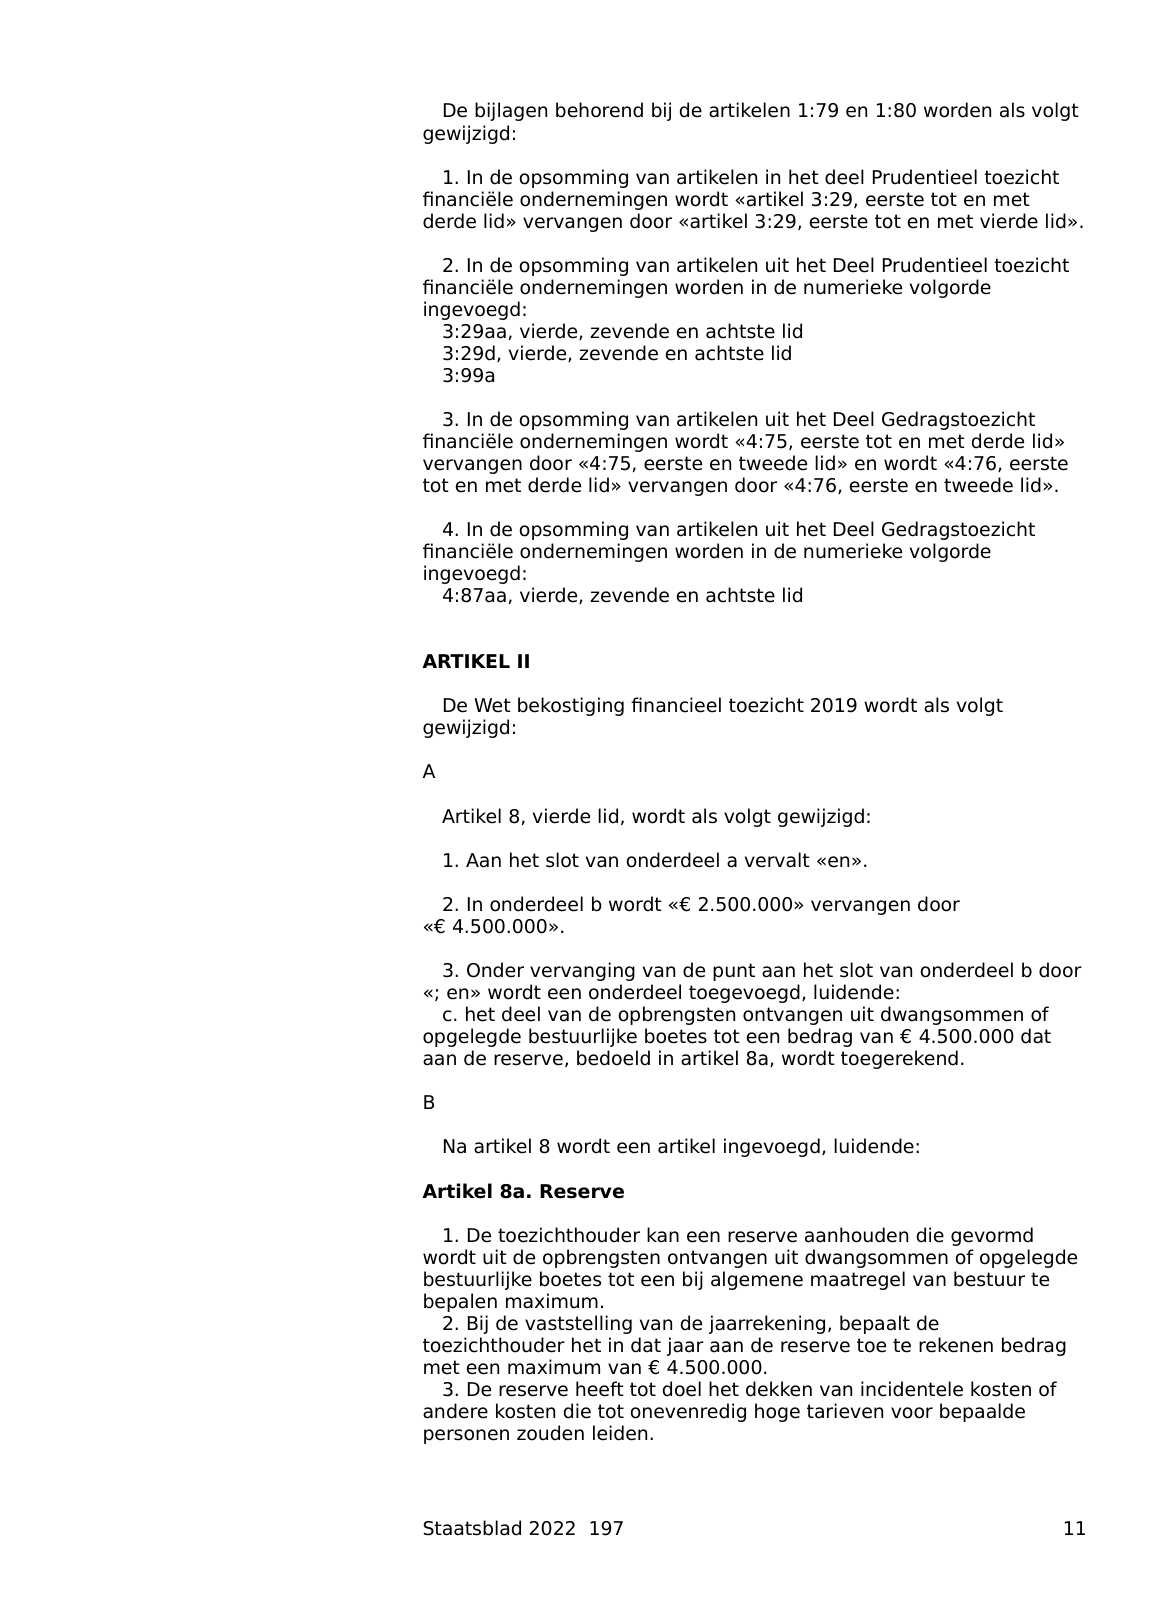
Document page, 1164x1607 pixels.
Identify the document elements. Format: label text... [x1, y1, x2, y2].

text B [422, 1092, 1087, 1114]
text De bijlagen behorend bij de artikelen 1:79 en 1:80 worden als volgt gewijzigd: [422, 100, 1087, 144]
text 3. In de opsomming van artikelen uit het Deel Gedragstoezicht financiële ondernemingen wordt «4:75, eerste tot en met derde lid» vervangen door «4:75, eerste en tweede lid» en wordt «4:76, eerste tot en met derde lid» vervangen door «4:76, eerste en tweede lid». [422, 409, 1087, 497]
text 3:29d, vierde, zevende en achtste lid [422, 343, 1087, 364]
text Artikel 8, vierde lid, wordt als volgt gewijzigd: [422, 806, 1087, 828]
subtitle ARTIKEL II [422, 651, 1087, 673]
text 4:87aa, vierde, zevende en achtste lid [422, 585, 1087, 607]
text 1. In de opsomming van artikelen in het deel Prudentieel toezicht financiële ondernemingen wordt «artikel 3:29, eerste tot en met derde lid» vervangen door «artikel 3:29, eerste tot en met vierde lid». [422, 167, 1087, 232]
text 1. Aan het slot van onderdeel a vervalt «en». [422, 850, 1087, 872]
text 3. Onder vervanging van de punt aan het slot van onderdeel b door «; en» wordt een onderdeel toegevoegd, luidende: [422, 960, 1087, 1004]
text 2. Bij de vaststelling van de jaarrekening, bepaalt de toezichthouder het in dat jaar aan de reserve toe te rekenen bedrag met een maximum van € 4.500.000. [422, 1313, 1087, 1378]
text Na artikel 8 wordt een artikel ingevoegd, luidende: [422, 1136, 1087, 1158]
subtitle Artikel 8a. Reserve [422, 1181, 1087, 1202]
text 1. De toezichthouder kan een reserve aanhouden die gevormd wordt uit de opbrengsten ontvangen uit dwangsommen of opgelegde bestuurlijke boetes tot een bij algemene maatregel van bestuur te bepalen maximum. [422, 1225, 1087, 1313]
text c. het deel van de opbrengsten ontvangen uit dwangsommen of opgelegde bestuurlijke boetes tot een bedrag van € 4.500.000 dat aan de reserve, bedoeld in artikel 8a, wordt toegerekend. [422, 1004, 1087, 1070]
text A [422, 761, 1087, 783]
text 3:99a [422, 364, 1087, 387]
text 2. In onderdeel b wordt «€ 2.500.000» vervangen door «€ 4.500.000». [422, 894, 1087, 938]
text 3:29aa, vierde, zevende en achtste lid [422, 321, 1087, 343]
text De Wet bekostiging financieel toezicht 2019 wordt als volgt gewijzigd: [422, 695, 1087, 739]
text 2. In de opsomming van artikelen uit het Deel Prudentieel toezicht financiële ondernemingen worden in de numerieke volgorde ingevoegd: [422, 255, 1087, 321]
text 4. In de opsomming van artikelen uit het Deel Gedragstoezicht financiële ondernemingen worden in de numerieke volgorde ingevoegd: [422, 519, 1087, 585]
text 3. De reserve heeft tot doel het dekken van incidentele kosten of andere kosten die tot onevenredig hoge tarieven voor bepaalde personen zouden leiden. [422, 1378, 1087, 1444]
